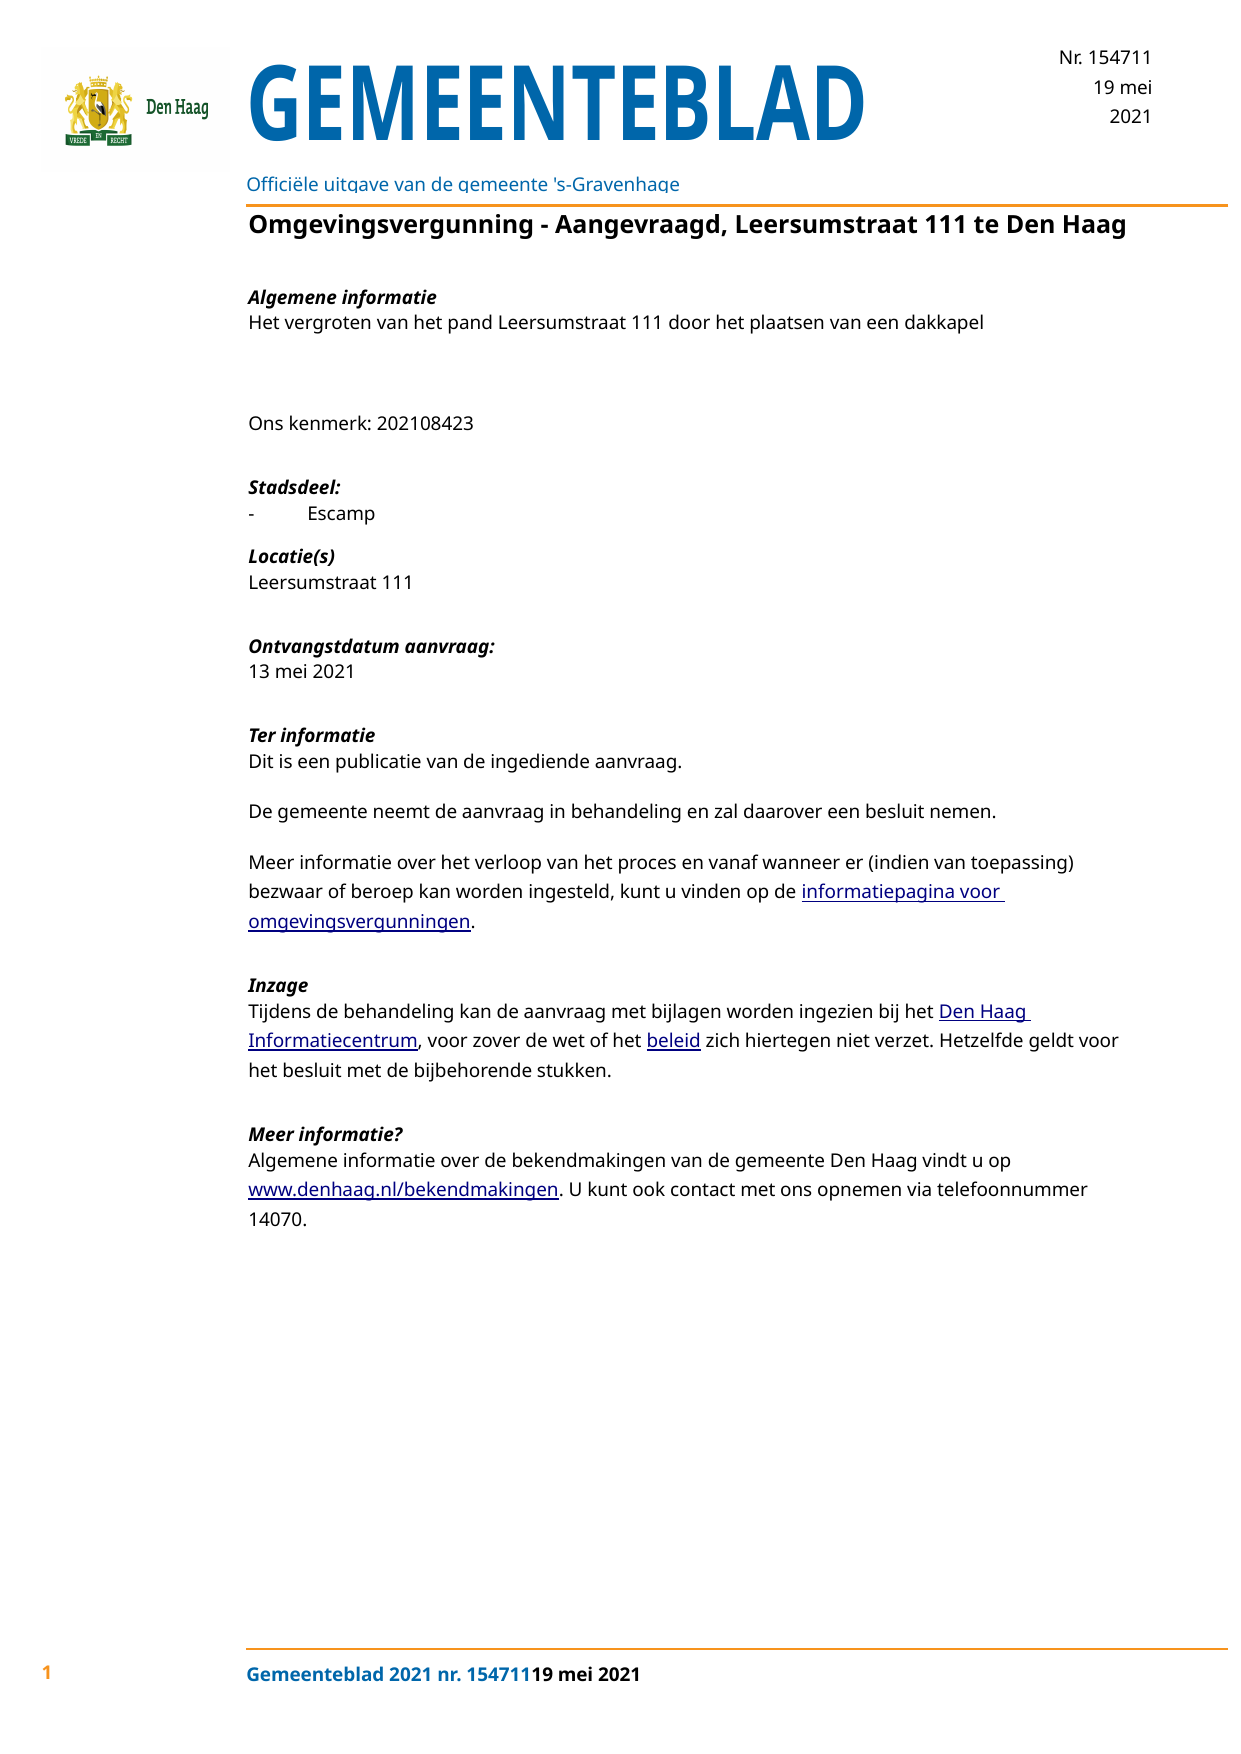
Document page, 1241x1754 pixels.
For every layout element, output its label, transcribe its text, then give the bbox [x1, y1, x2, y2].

text Meer informatie over het verloop van het proces en vanaf wanneer er (indien van toepassing) bezwaar of beroep kan worden ingesteld, kunt u vinden op de informatiepagina voor omgevingsvergunningen. [248, 849, 1152, 934]
picture [41, 47, 231, 172]
text 13 mei 2021 [248, 659, 1152, 684]
text Ter informatie [248, 723, 1152, 748]
text Inzage [248, 972, 1152, 998]
text Meer informatie? [248, 1121, 1152, 1147]
text Locatie(s) [248, 543, 1152, 569]
text De gemeente neemt de aanvraag in behandeling en zal daarover een besluit nemen. [248, 799, 1152, 824]
text Ontvangstdatum aanvraag: [248, 633, 1152, 659]
text Het vergroten van het pand Leersumstraat 111 door het plaatsen van een dakkapel [248, 309, 1152, 335]
text Tijdens de behandeling kan de aanvraag met bijlagen worden ingezien bij het Den Haag Informatiecentrum, voor zover de wet of het beleid zich hiertegen niet verzet. Hetzelfde geldt voor het besluit met de bijbehorende stukken. [248, 998, 1152, 1083]
list Escamp [248, 500, 1152, 526]
text Omgevingsvergunning - Aangevraagd, Leersumstraat 111 te Den Haag [248, 207, 1152, 241]
text Algemene informatie over de bekendmakingen van de gemeente Den Haag vindt u op www.denhaag.nl/bekendmakingen. U kunt ook contact met ons opnemen via telefoonnummer 14070. [248, 1147, 1152, 1232]
text Stadsdeel: [248, 474, 1152, 500]
text Dit is een publicatie van de ingediende aanvraag. [248, 748, 1152, 774]
text Algemene informatie [248, 284, 1152, 309]
text Leersumstraat 111 [248, 569, 1152, 595]
text Ons kenmerk: 202108423 [248, 410, 1152, 436]
